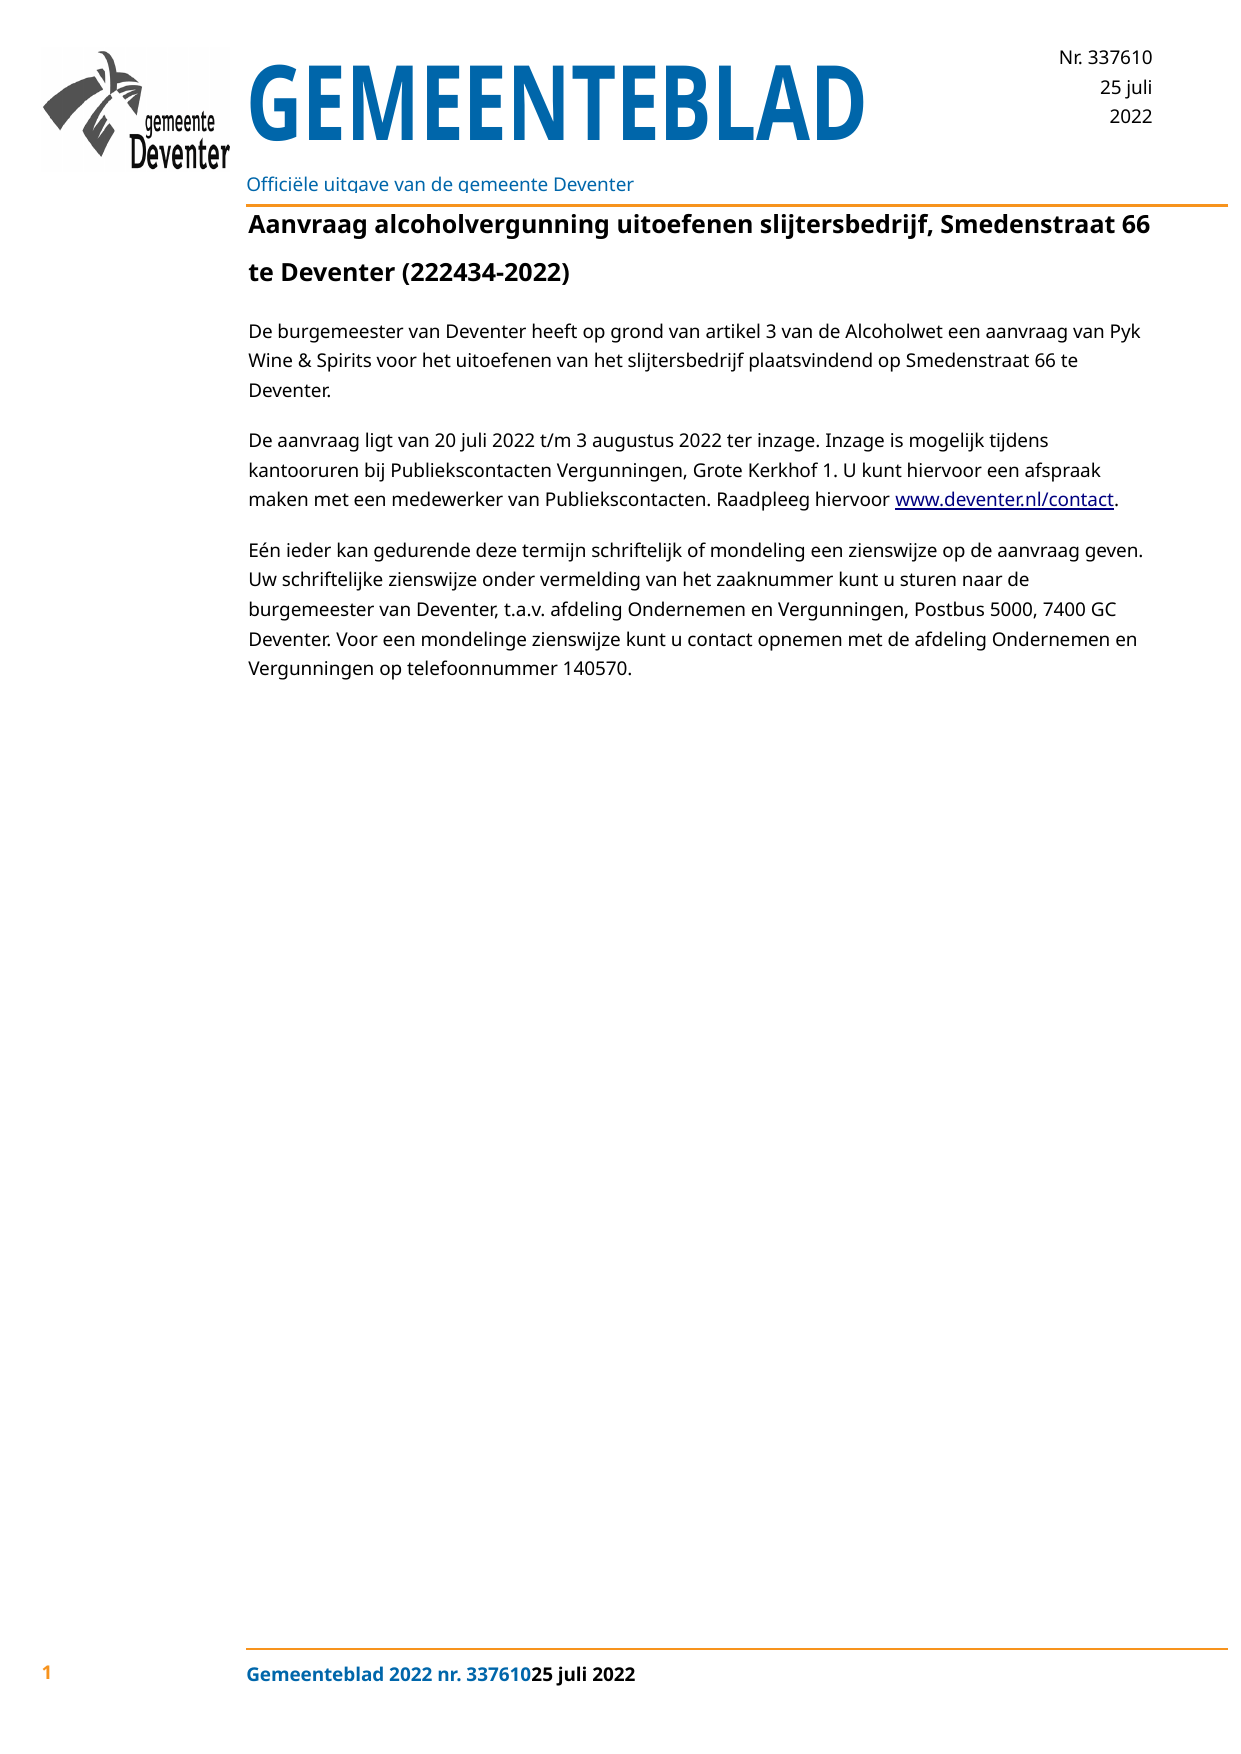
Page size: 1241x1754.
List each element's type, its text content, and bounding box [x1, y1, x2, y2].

text Aanvraag alcoholvergunning uitoefenen slijtersbedrijf, Smedenstraat 66 te Deventer (222434-2022) [248, 207, 1152, 288]
picture [41, 47, 231, 172]
text De aanvraag ligt van 20 juli 2022 t/m 3 augustus 2022 ter inzage. Inzage is mogelijk tijdens kantooruren bij Publiekscontacten Vergunningen, Grote Kerkhof 1. U kunt hiervoor een afspraak maken met een medewerker van Publiekscontacten. Raadpleeg hiervoor www.deventer.nl/contact. [248, 427, 1152, 512]
text Eén ieder kan gedurende deze termijn schriftelijk of mondeling een zienswijze op de aanvraag geven. Uw schriftelijke zienswijze onder vermelding van het zaaknummer kunt u sturen naar de burgemeester van Deventer, t.a.v. afdeling Ondernemen en Vergunningen, Postbus 5000, 7400 GC Deventer. Voor een mondelinge zienswijze kunt u contact opnemen met de afdeling Ondernemen en Vergunningen op telefoonnummer 140570. [248, 537, 1152, 681]
text De burgemeester van Deventer heeft op grond van artikel 3 van de Alcoholwet een aanvraag van Pyk Wine & Spirits voor het uitoefenen van het slijtersbedrijf plaatsvindend op Smedenstraat 66 te Deventer. [248, 318, 1152, 403]
